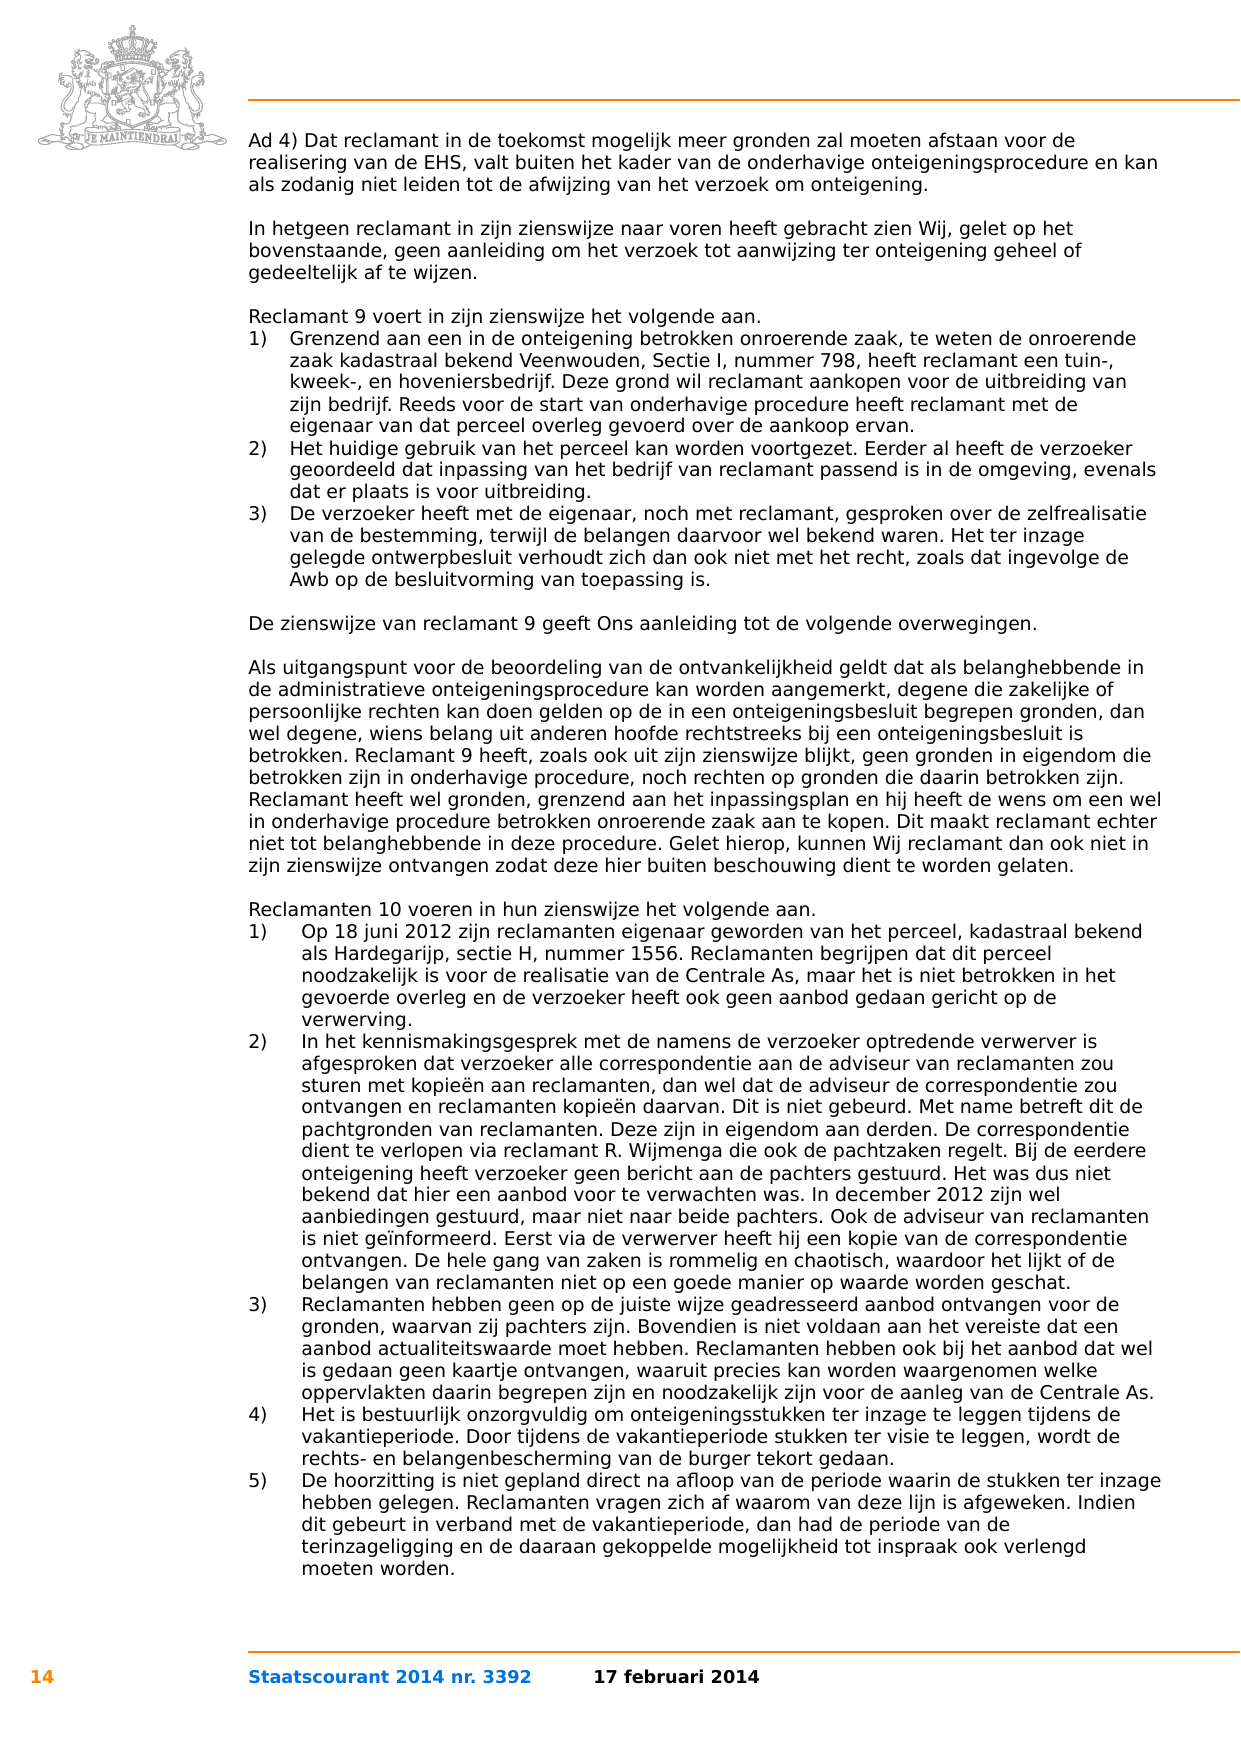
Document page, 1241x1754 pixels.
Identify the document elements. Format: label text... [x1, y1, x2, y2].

text 3) De verzoeker heeft met de eigenaar, noch met reclamant, gesproken over de zelfrealisatie van de bestemming, terwijl de belangen daarvoor wel bekend waren. Het ter inzage gelegde ontwerpbesluit verhoudt zich dan ook niet met het recht, zoals dat ingevolge de Awb op de besluitvorming van toepassing is. [248, 503, 1163, 591]
picture [38, 25, 227, 150]
text Ad 4) Dat reclamant in de toekomst mogelijk meer gronden zal moeten afstaan voor de realisering van de EHS, valt buiten het kader van de onderhavige onteigeningsprocedure en kan als zodanig niet leiden tot de afwijzing van het verzoek om onteigening. [248, 130, 1163, 196]
text 2) In het kennismakingsgesprek met de namens de verzoeker optredende verwerver is afgesproken dat verzoeker alle correspondentie aan de adviseur van reclamanten zou sturen met kopieën aan reclamanten, dan wel dat de adviseur de correspondentie zou ontvangen en reclamanten kopieën daarvan. Dit is niet gebeurd. Met name betreft dit de pachtgronden van reclamanten. Deze zijn in eigendom aan derden. De correspondentie dient te verlopen via reclamant R. Wijmenga die ook de pachtzaken regelt. Bij de eerdere onteigening heeft verzoeker geen bericht aan de pachters gestuurd. Het was dus niet bekend dat hier een aanbod voor te verwachten was. In december 2012 zijn wel aanbiedingen gestuurd, maar niet naar beide pachters. Ook de adviseur van reclamanten is niet geïnformeerd. Eerst via de verwerver heeft hij een kopie van de correspondentie ontvangen. De hele gang van zaken is rommelig en chaotisch, waardoor het lijkt of de belangen van reclamanten niet op een goede manier op waarde worden geschat. [248, 1031, 1163, 1294]
text Als uitgangspunt voor de beoordeling van de ontvankelijkheid geldt dat als belanghebbende in de administratieve onteigeningsprocedure kan worden aangemerkt, degene die zakelijke of persoonlijke rechten kan doen gelden op de in een onteigeningsbesluit begrepen gronden, dan wel degene, wiens belang uit anderen hoofde rechtstreeks bij een onteigeningsbesluit is betrokken. Reclamant 9 heeft, zoals ook uit zijn zienswijze blijkt, geen gronden in eigendom die betrokken zijn in onderhavige procedure, noch rechten op gronden die daarin betrokken zijn. Reclamant heeft wel gronden, grenzend aan het inpassingsplan en hij heeft de wens om een wel in onderhavige procedure betrokken onroerende zaak aan te kopen. Dit maakt reclamant echter niet tot belanghebbende in deze procedure. Gelet hierop, kunnen Wij reclamant dan ook niet in zijn zienswijze ontvangen zodat deze hier buiten beschouwing dient te worden gelaten. [248, 657, 1163, 877]
text 1) Op 18 juni 2012 zijn reclamanten eigenaar geworden van het perceel, kadastraal bekend als Hardegarijp, sectie H, nummer 1556. Reclamanten begrijpen dat dit perceel noodzakelijk is voor de realisatie van de Centrale As, maar het is niet betrokken in het gevoerde overleg en de verzoeker heeft ook geen aanbod gedaan gericht op de verwerving. [248, 921, 1163, 1031]
text 5) De hoorzitting is niet gepland direct na afloop van de periode waarin de stukken ter inzage hebben gelegen. Reclamanten vragen zich af waarom van deze lijn is afgeweken. Indien dit gebeurt in verband met de vakantieperiode, dan had de periode van de terinzageligging en de daaraan gekoppelde mogelijkheid tot inspraak ook verlengd moeten worden. [248, 1470, 1163, 1580]
text Reclamant 9 voert in zijn zienswijze het volgende aan. [248, 306, 1163, 327]
text 3) Reclamanten hebben geen op de juiste wijze geadresseerd aanbod ontvangen voor de gronden, waarvan zij pachters zijn. Bovendien is niet voldaan aan het vereiste dat een aanbod actualiteitswaarde moet hebben. Reclamanten hebben ook bij het aanbod dat wel is gedaan geen kaartje ontvangen, waaruit precies kan worden waargenomen welke oppervlakten daarin begrepen zijn en noodzakelijk zijn voor de aanleg van de Centrale As. [248, 1294, 1163, 1404]
text 4) Het is bestuurlijk onzorgvuldig om onteigeningsstukken ter inzage te leggen tijdens de vakantieperiode. Door tijdens de vakantieperiode stukken ter visie te leggen, wordt de rechts- en belangenbescherming van de burger tekort gedaan. [248, 1404, 1163, 1470]
text 2) Het huidige gebruik van het perceel kan worden voortgezet. Eerder al heeft de verzoeker geoordeeld dat inpassing van het bedrijf van reclamant passend is in de omgeving, evenals dat er plaats is voor uitbreiding. [248, 437, 1163, 503]
text In hetgeen reclamant in zijn zienswijze naar voren heeft gebracht zien Wij, gelet op het bovenstaande, geen aanleiding om het verzoek tot aanwijzing ter onteigening geheel of gedeeltelijk af te wijzen. [248, 218, 1163, 284]
text Reclamanten 10 voeren in hun zienswijze het volgende aan. [248, 899, 1163, 921]
text De zienswijze van reclamant 9 geeft Ons aanleiding tot de volgende overwegingen. [248, 613, 1163, 635]
text 1) Grenzend aan een in de onteigening betrokken onroerende zaak, te weten de onroerende zaak kadastraal bekend Veenwouden, Sectie I, nummer 798, heeft reclamant een tuin-, kweek-, en hoveniersbedrijf. Deze grond wil reclamant aankopen voor de uitbreiding van zijn bedrijf. Reeds voor de start van onderhavige procedure heeft reclamant met de eigenaar van dat perceel overleg gevoerd over de aankoop ervan. [248, 327, 1163, 437]
